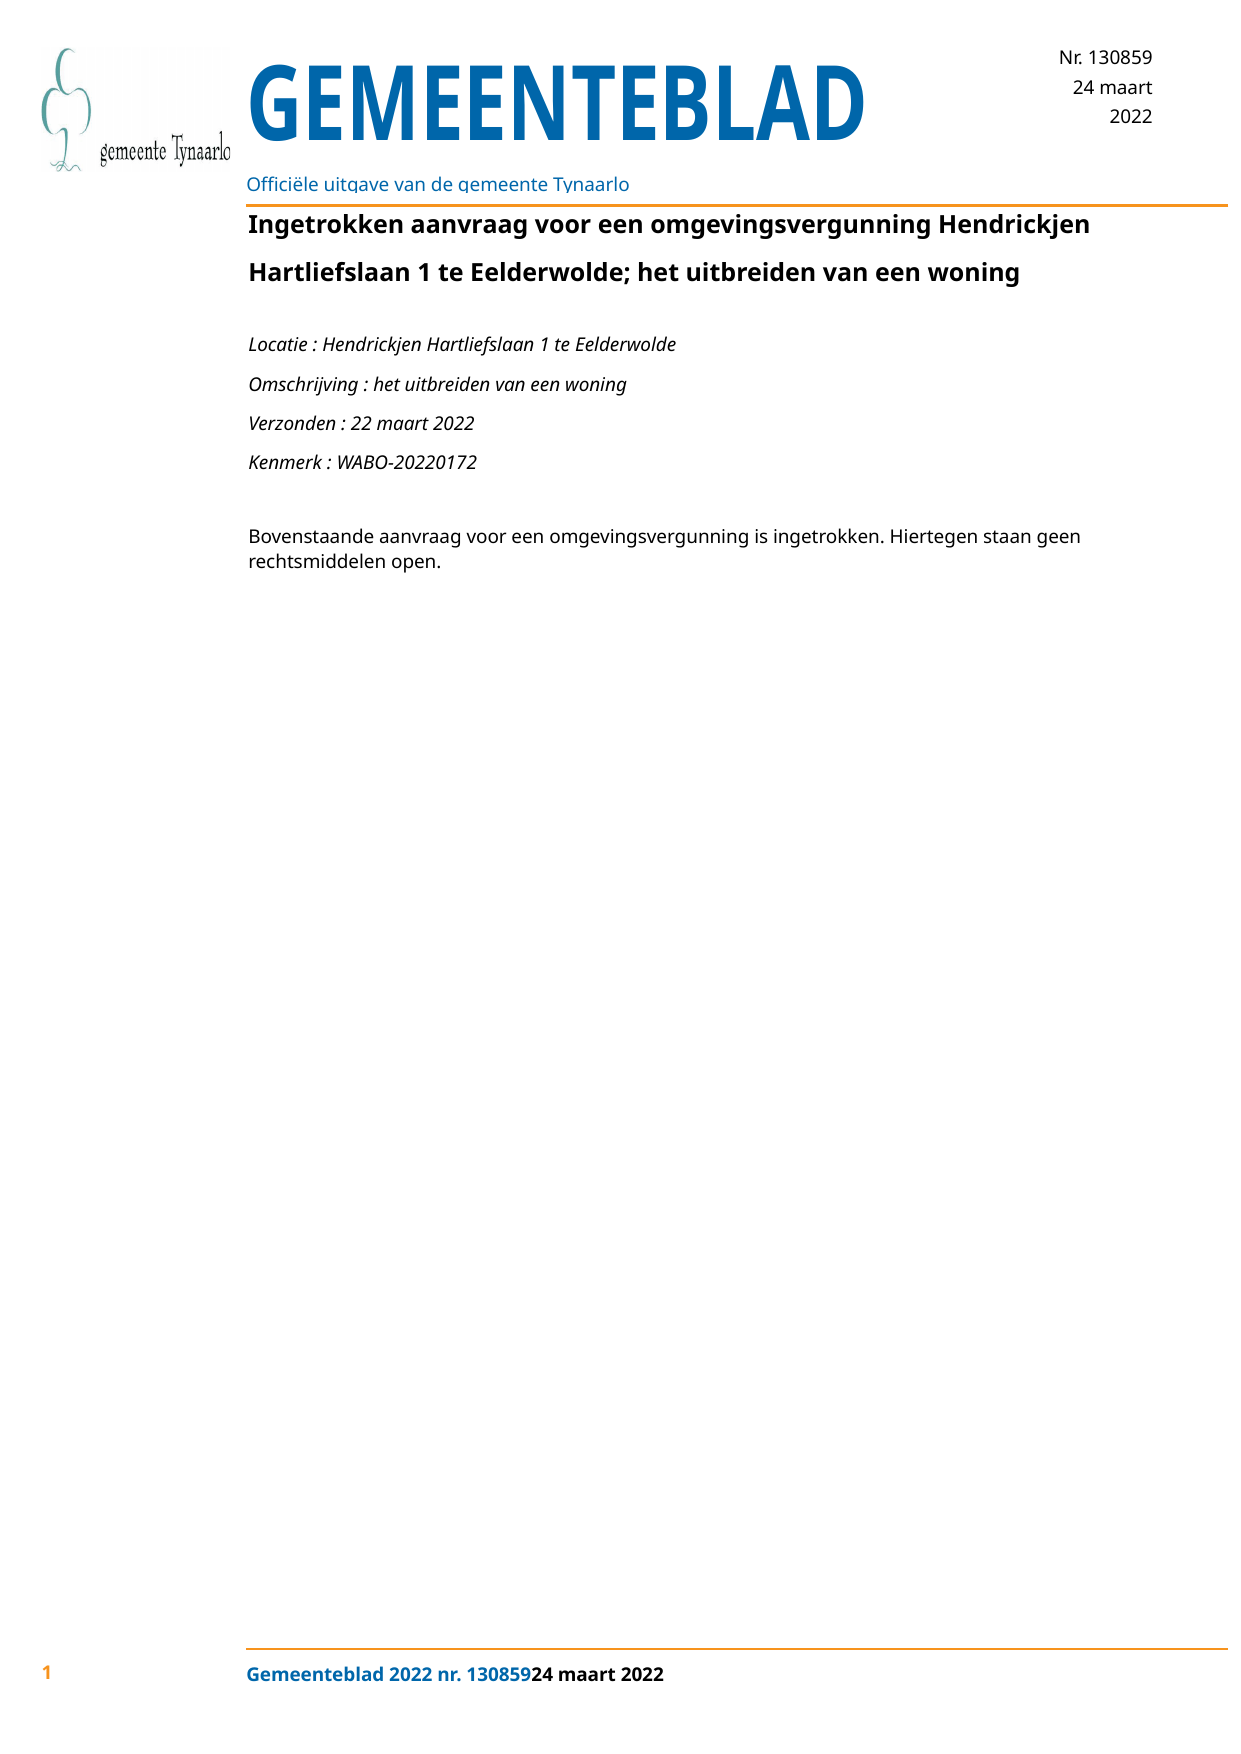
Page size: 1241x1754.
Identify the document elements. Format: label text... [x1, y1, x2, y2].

text Omschrijving : het uitbreiden van een woning [248, 371, 1152, 396]
picture [41, 47, 231, 172]
text Kenmerk : WABO-20220172 [248, 449, 1152, 475]
text Verzonden : 22 maart 2022 [248, 410, 1152, 436]
text Locatie : Hendrickjen Hartliefslaan 1 te Eelderwolde [248, 331, 1152, 357]
text Ingetrokken aanvraag voor een omgevingsvergunning Hendrickjen Hartliefslaan 1 te Eelderwolde; het uitbreiden van een woning [248, 207, 1152, 288]
text Bovenstaande aanvraag voor een omgevingsvergunning is ingetrokken. Hiertegen staan geen rechtsmiddelen open. [248, 523, 1152, 574]
